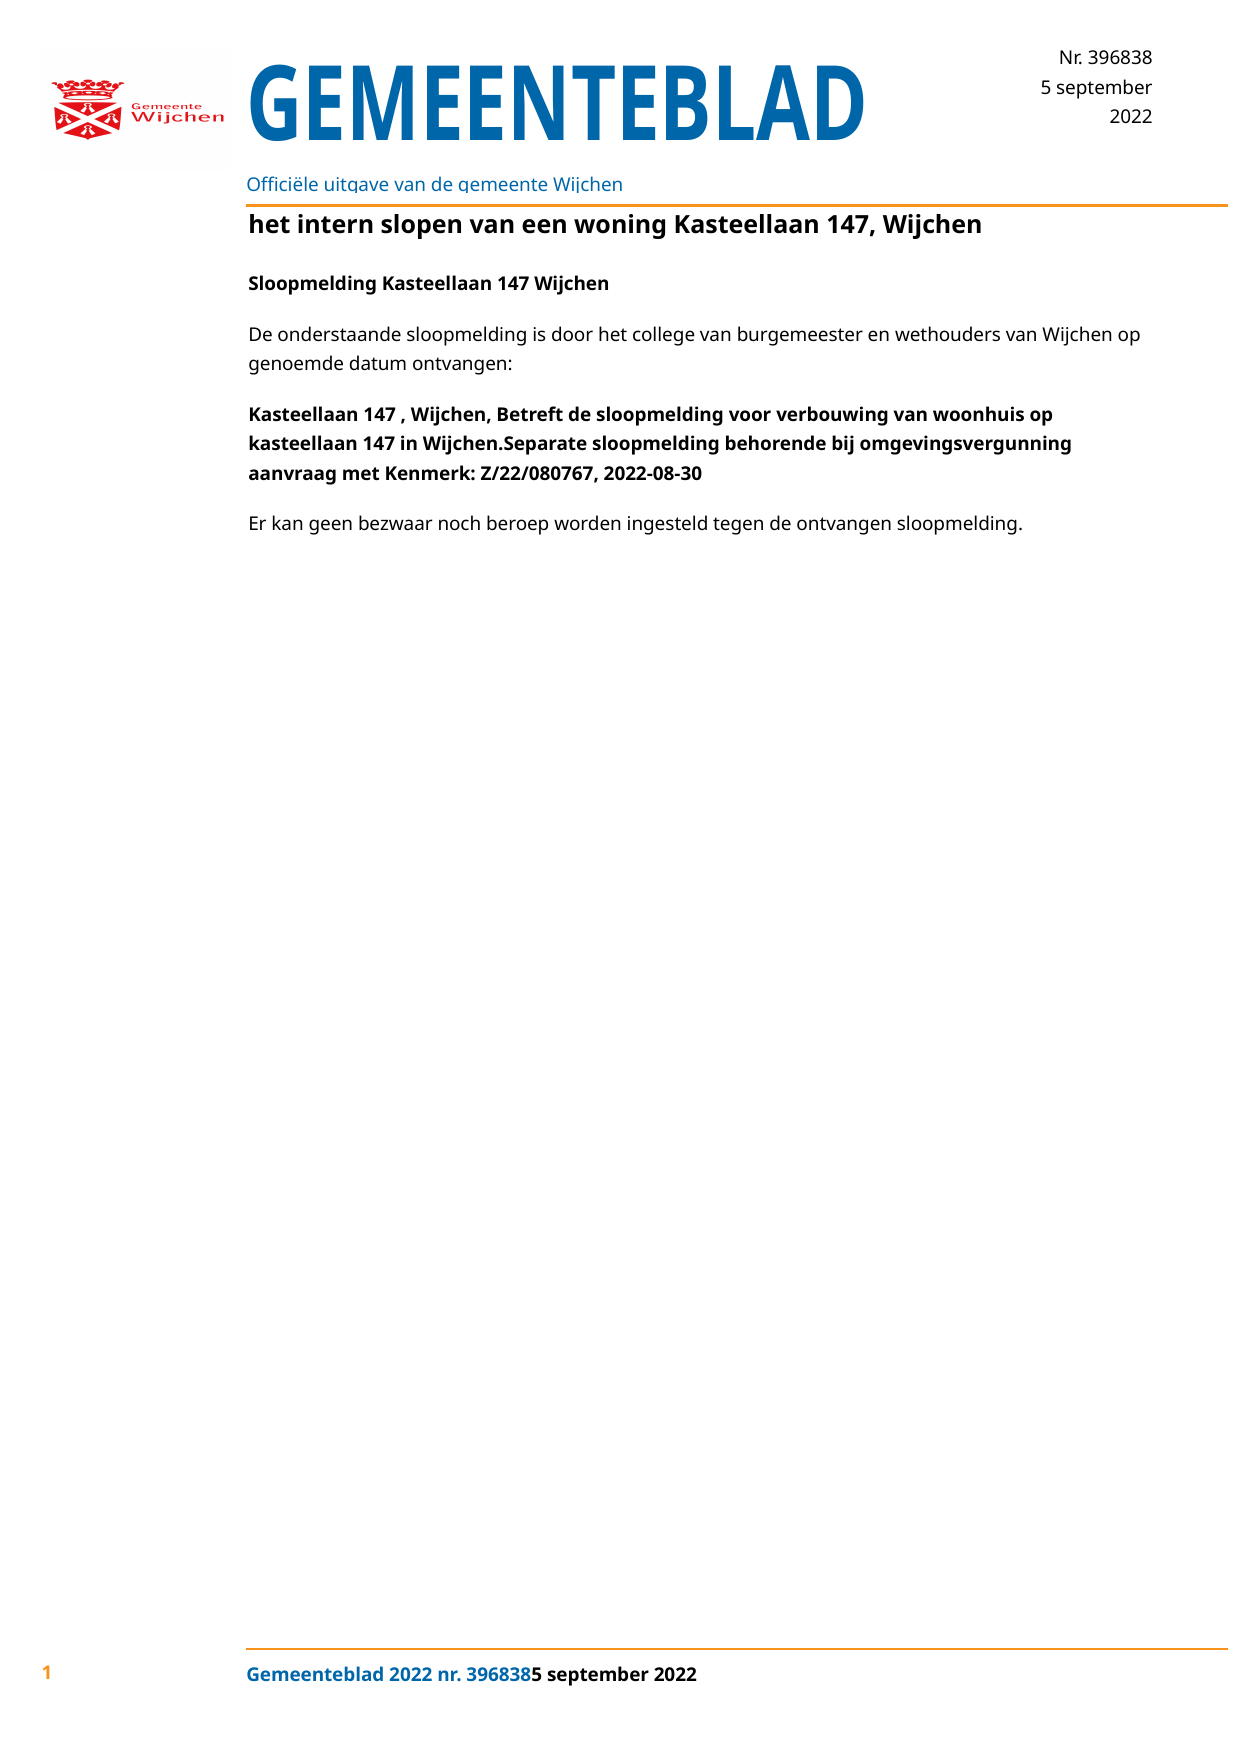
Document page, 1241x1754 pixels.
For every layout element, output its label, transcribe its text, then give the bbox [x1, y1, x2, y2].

text Er kan geen bezwaar noch beroep worden ingesteld tegen de ontvangen sloopmelding. [248, 510, 1152, 536]
text het intern slopen van een woning Kasteellaan 147, Wijchen [248, 207, 1152, 241]
text De onderstaande sloopmelding is door het college van burgemeester en wethouders van Wijchen op genoemde datum ontvangen: [248, 321, 1152, 376]
text Sloopmelding Kasteellaan 147 Wijchen [248, 270, 1152, 296]
text Kasteellaan 147 , Wijchen, Betreft de sloopmelding voor verbouwing van woonhuis op kasteellaan 147 in Wijchen.Separate sloopmelding behorende bij omgevingsvergunning aanvraag met Kenmerk: Z/22/080767, 2022-08-30 [248, 401, 1152, 486]
picture [41, 47, 231, 172]
